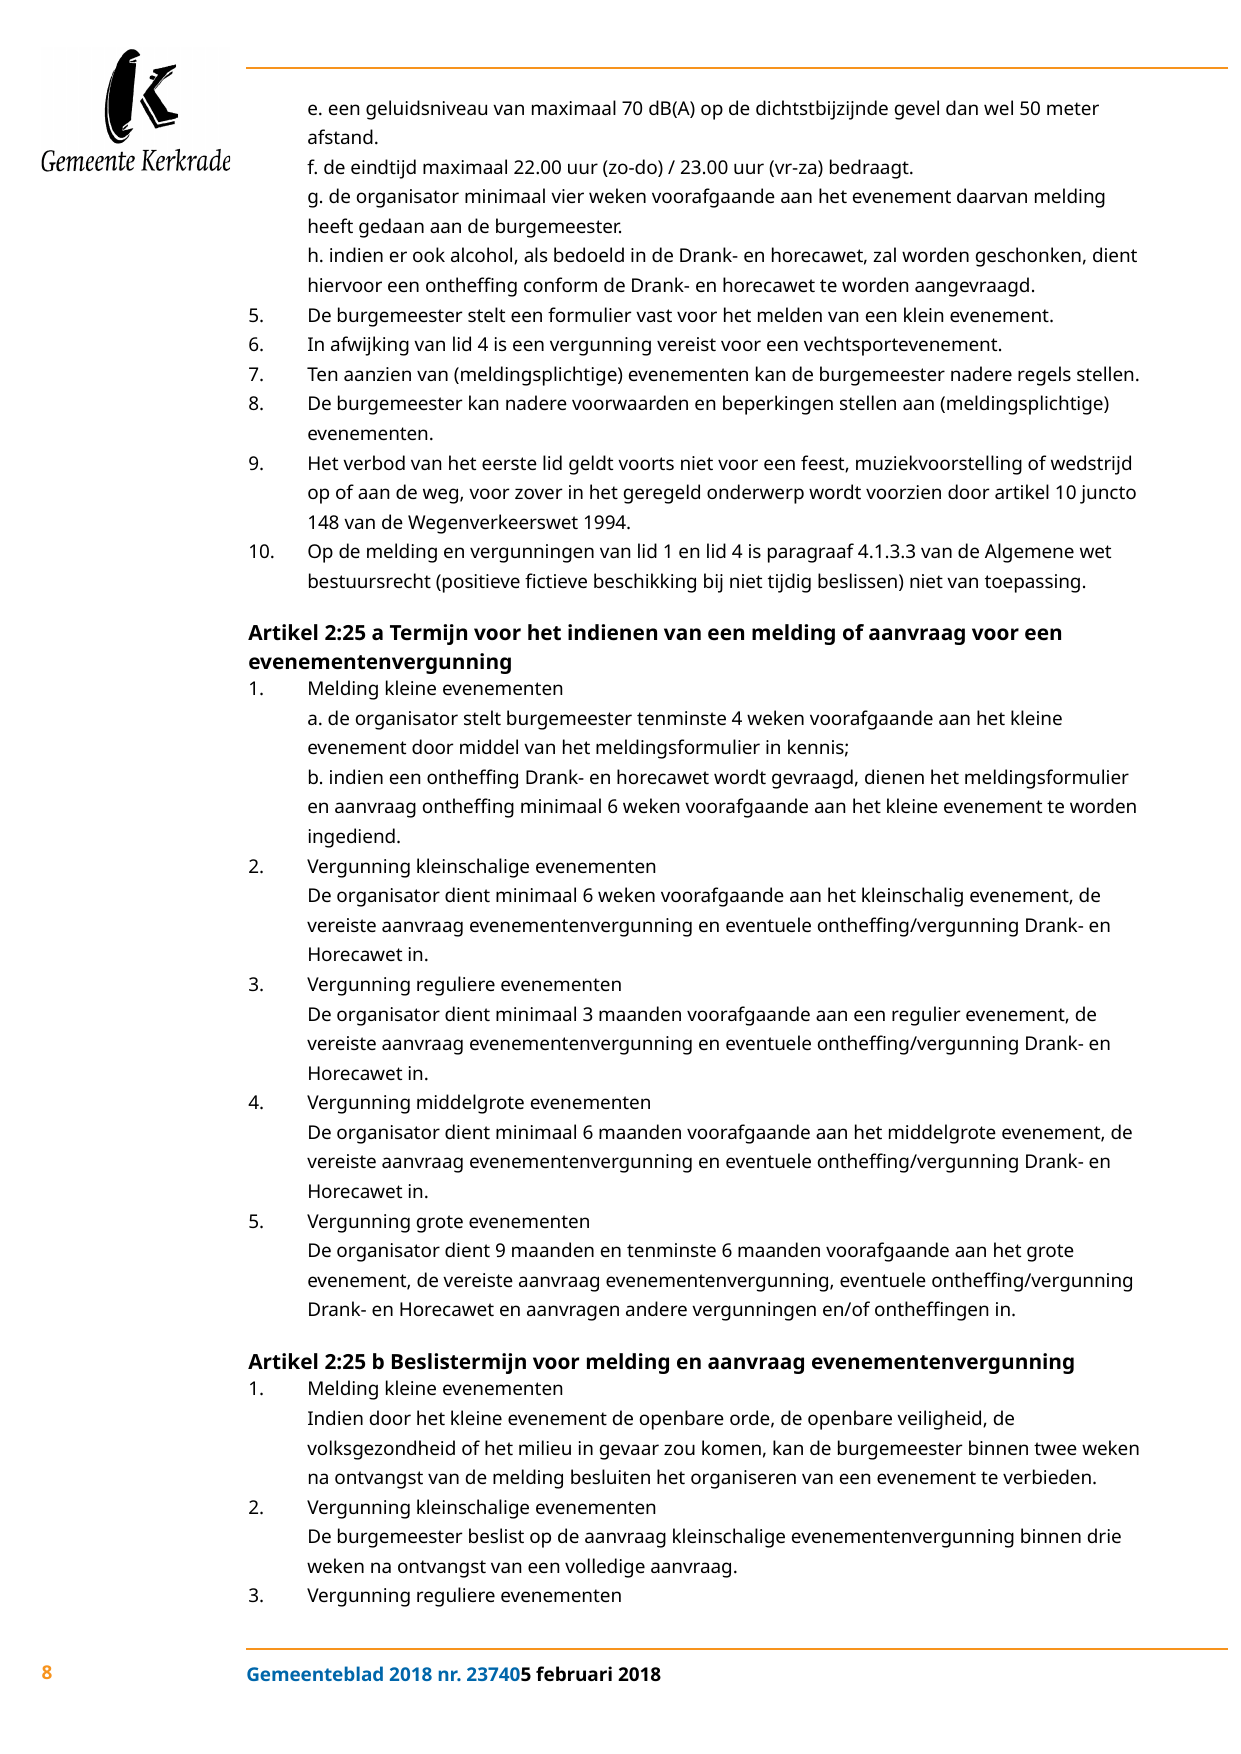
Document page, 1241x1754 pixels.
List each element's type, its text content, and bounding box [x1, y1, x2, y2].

list Vergunning reguliere evenementen [248, 1583, 1152, 1608]
list De organisator dient minimaal 6 weken voorafgaande aan het kleinschalig evenement, de vereiste aanvraag evenementenvergunning en eventuele ontheffing/vergunning Drank- en Horecawet in. [248, 882, 1152, 967]
list Melding kleine evenementen [248, 675, 1152, 701]
list De organisator dient minimaal 6 maanden voorafgaande aan het middelgrote evenement, de vereiste aanvraag evenementenvergunning en eventuele ontheffing/vergunning Drank- en Horecawet in. [248, 1119, 1152, 1204]
text Artikel 2:25 a Termijn voor het indienen van een melding of aanvraag voor een evenementenvergunning [248, 618, 1152, 675]
list h. indien er ook alcohol, als bedoeld in de Drank- en horecawet, zal worden geschonken, dient hiervoor een ontheffing conform de Drank- en horecawet te worden aangevraagd. [248, 243, 1152, 298]
list Melding kleine evenementen [248, 1376, 1152, 1401]
list Op de melding en vergunningen van lid 1 en lid 4 is paragraaf 4.1.3.3 van de Algemene wet bestuursrecht (positieve fictieve beschikking bij niet tijdig beslissen) niet van toepassing. [248, 538, 1152, 594]
list Indien door het kleine evenement de openbare orde, de openbare veiligheid, de volksgezondheid of het milieu in gevaar zou komen, kan de burgemeester binnen twee weken na ontvangst van de melding besluiten het organiseren van een evenement te verbieden. [248, 1405, 1152, 1490]
list De burgemeester stelt een formulier vast voor het melden van een klein evenement. [248, 302, 1152, 328]
list Het verbod van het eerste lid geldt voorts niet voor een feest, muziekvoorstelling of wedstrijd op of aan de weg, voor zover in het geregeld onderwerp wordt voorzien door artikel 10 juncto 148 van de Wegenverkeerswet 1994. [248, 450, 1152, 535]
list g. de organisator minimaal vier weken voorafgaande aan het evenement daarvan melding heeft gedaan aan de burgemeester. [248, 183, 1152, 239]
list Vergunning kleinschalige evenementen [248, 1494, 1152, 1519]
list e. een geluidsniveau van maximaal 70 dB(A) op de dichtstbijzijnde gevel dan wel 50 meter afstand. [248, 95, 1152, 150]
list a. de organisator stelt burgemeester tenminste 4 weken voorafgaande aan het kleine evenement door middel van het meldingsformulier in kennis; [248, 705, 1152, 760]
list Vergunning middelgrote evenementen [248, 1089, 1152, 1115]
list Ten aanzien van (meldingsplichtige) evenementen kan de burgemeester nadere regels stellen. [248, 361, 1152, 387]
list De burgemeester beslist op de aanvraag kleinschalige evenementenvergunning binnen drie weken na ontvangst van een volledige aanvraag. [248, 1523, 1152, 1579]
list Vergunning reguliere evenementen [248, 971, 1152, 997]
list De burgemeester kan nadere voorwaarden en beperkingen stellen aan (meldingsplichtige) evenementen. [248, 391, 1152, 446]
list Vergunning grote evenementen [248, 1208, 1152, 1234]
picture [41, 47, 231, 172]
list De organisator dient minimaal 3 maanden voorafgaande aan een regulier evenement, de vereiste aanvraag evenementenvergunning en eventuele ontheffing/vergunning Drank- en Horecawet in. [248, 1001, 1152, 1086]
list b. indien een ontheffing Drank- en horecawet wordt gevraagd, dienen het meldingsformulier en aanvraag ontheffing minimaal 6 weken voorafgaande aan het kleine evenement te worden ingediend. [248, 764, 1152, 849]
list De organisator dient 9 maanden en tenminste 6 maanden voorafgaande aan het grote evenement, de vereiste aanvraag evenementenvergunning, eventuele ontheffing/vergunning Drank- en Horecawet en aanvragen andere vergunningen en/of ontheffingen in. [248, 1237, 1152, 1322]
list Vergunning kleinschalige evenementen [248, 853, 1152, 879]
list f. de eindtijd maximaal 22.00 uur (zo-do) / 23.00 uur (vr-za) bedraagt. [248, 154, 1152, 180]
text Artikel 2:25 b Beslistermijn voor melding en aanvraag evenementenvergunning [248, 1347, 1152, 1376]
list In afwijking van lid 4 is een vergunning vereist voor een vechtsportevenement. [248, 331, 1152, 357]
